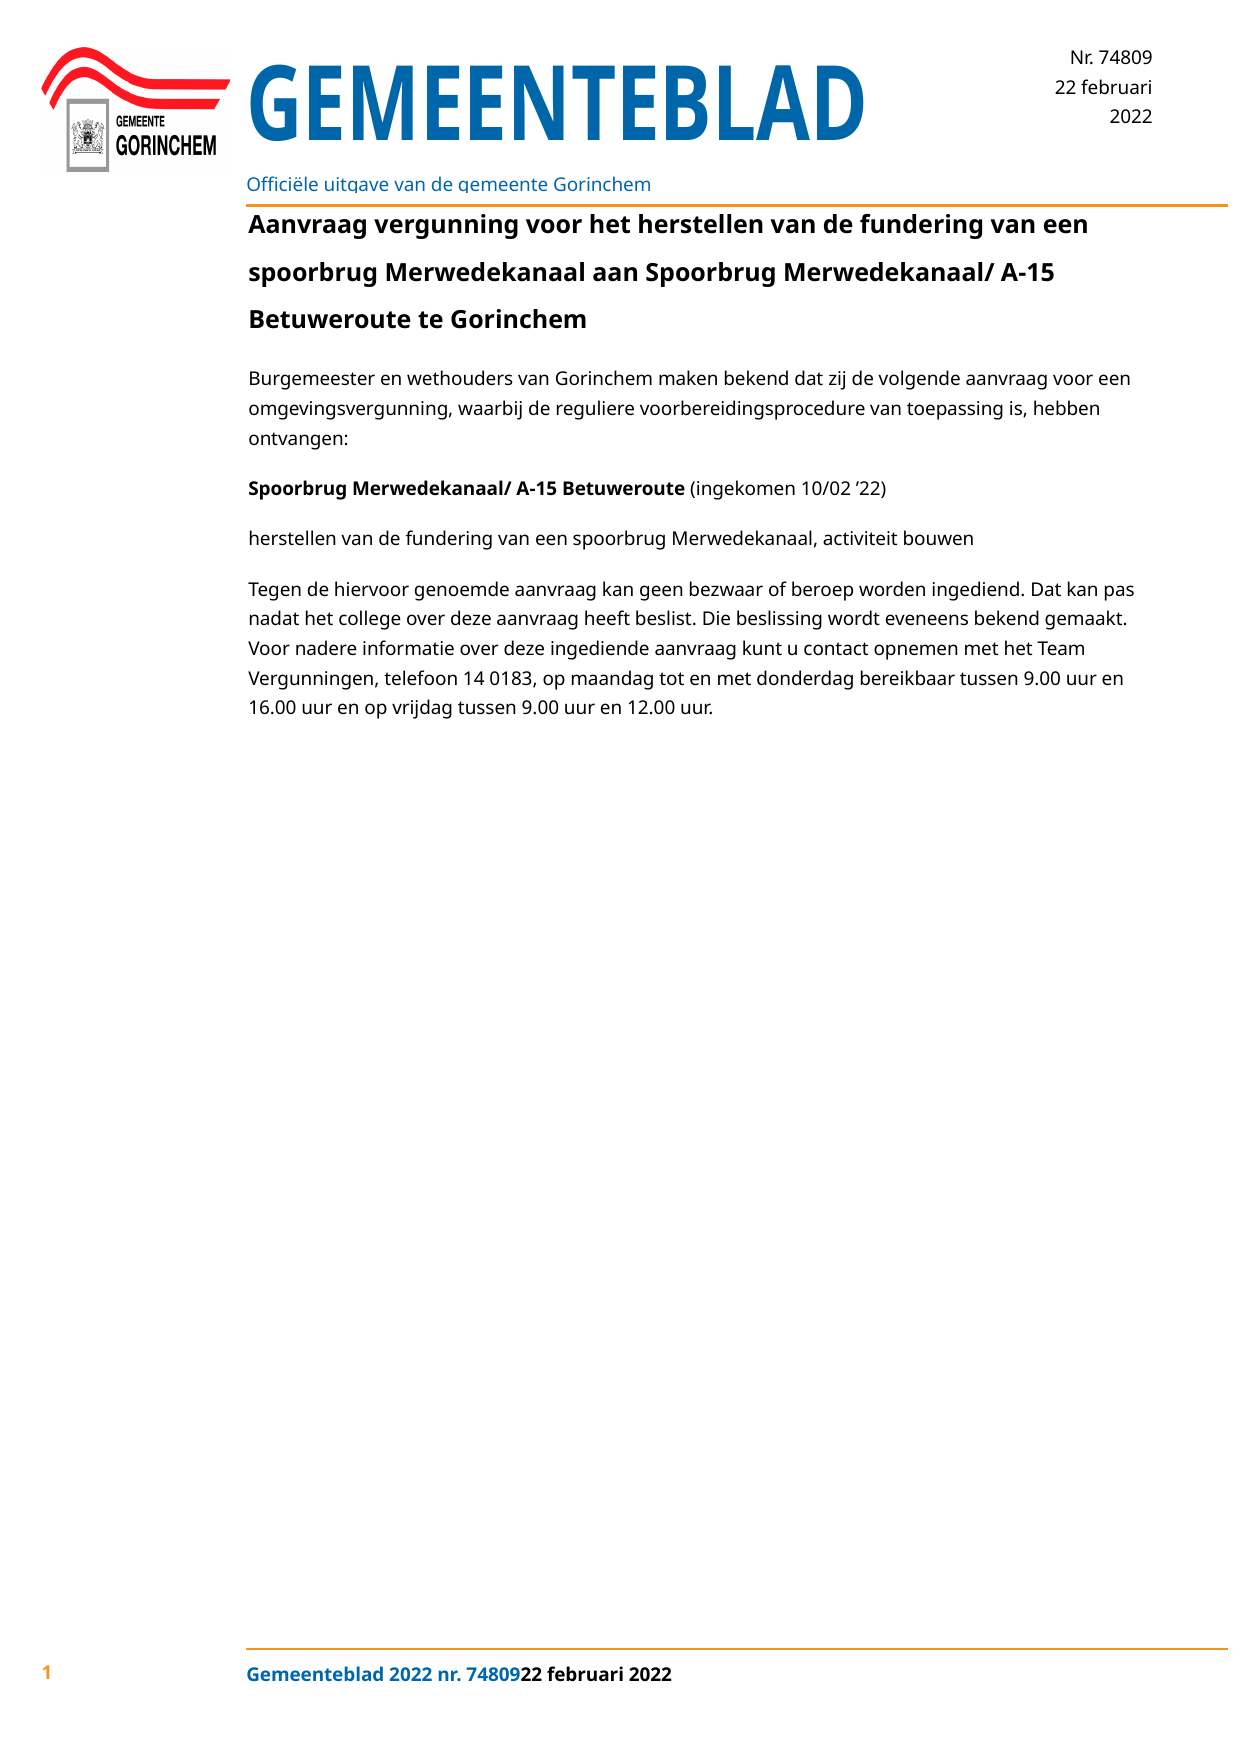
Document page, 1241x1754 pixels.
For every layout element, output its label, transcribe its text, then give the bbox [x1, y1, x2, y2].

text Burgemeester en wethouders van Gorinchem maken bekend dat zij de volgende aanvraag voor een omgevingsvergunning, waarbij de reguliere voorbereidingsprocedure van toepassing is, hebben ontvangen: [248, 366, 1152, 450]
text Spoorbrug Merwedekanaal/ A-15 Betuweroute (ingekomen 10/02 ’22) [248, 475, 1152, 501]
text herstellen van de fundering van een spoorbrug Merwedekanaal, activiteit bouwen [248, 526, 1152, 551]
picture [41, 47, 231, 172]
text Aanvraag vergunning voor het herstellen van de fundering van een spoorbrug Merwedekanaal aan Spoorbrug Merwedekanaal/ A-15 Betuweroute te Gorinchem [248, 207, 1152, 336]
text Tegen de hiervoor genoemde aanvraag kan geen bezwaar of beroep worden ingediend. Dat kan pas nadat het college over deze aanvraag heeft beslist. Die beslissing wordt eveneens bekend gemaakt. Voor nadere informatie over deze ingediende aanvraag kunt u contact opnemen met het Team Vergunningen, telefoon 14 0183, op maandag tot en met donderdag bereikbaar tussen 9.00 uur en 16.00 uur en op vrijdag tussen 9.00 uur en 12.00 uur. [248, 576, 1152, 720]
